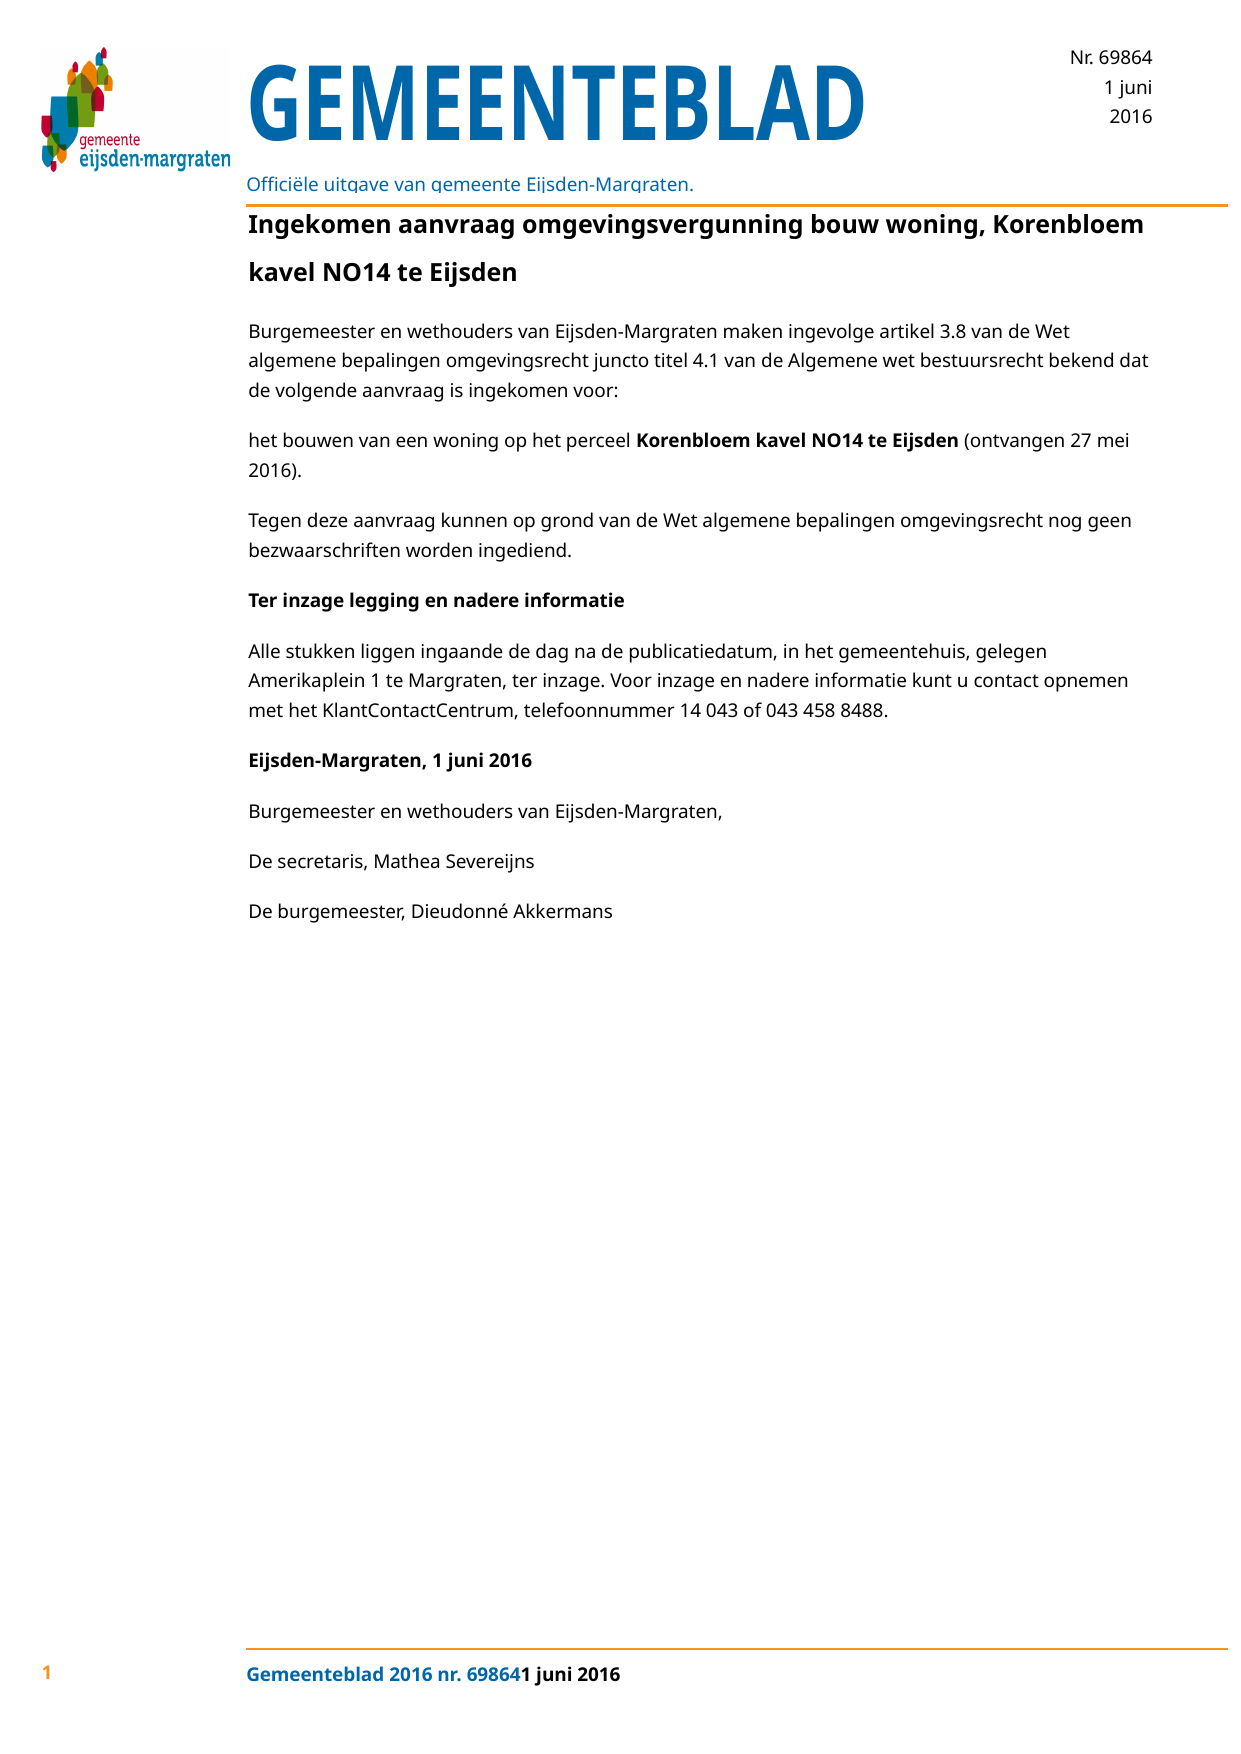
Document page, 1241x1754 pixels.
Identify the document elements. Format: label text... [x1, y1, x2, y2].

text De burgemeester, Dieudonné Akkermans [248, 899, 1152, 924]
text Burgemeester en wethouders van Eijsden-Margraten maken ingevolge artikel 3.8 van de Wet algemene bepalingen omgevingsrecht juncto titel 4.1 van de Algemene wet bestuursrecht bekend dat de volgende aanvraag is ingekomen voor: [248, 318, 1152, 403]
text Ter inzage legging en nadere informatie [248, 587, 1152, 613]
text Tegen deze aanvraag kunnen op grond van de Wet algemene bepalingen omgevingsrecht nog geen bezwaarschriften worden ingediend. [248, 507, 1152, 563]
text Burgemeester en wethouders van Eijsden-Margraten, [248, 798, 1152, 824]
text Ingekomen aanvraag omgevingsvergunning bouw woning, Korenbloem kavel NO14 te Eijsden [248, 207, 1152, 288]
text De secretaris, Mathea Severeijns [248, 848, 1152, 874]
text het bouwen van een woning op het perceel Korenbloem kavel NO14 te Eijsden (ontvangen 27 mei 2016). [248, 427, 1152, 483]
picture [41, 47, 231, 172]
text Alle stukken liggen ingaande de dag na de publicatiedatum, in het gemeentehuis, gelegen Amerikaplein 1 te Margraten, ter inzage. Voor inzage en nadere informatie kunt u contact opnemen met het KlantContactCentrum, telefoonnummer 14 043 of 043 458 8488. [248, 638, 1152, 723]
text Eijsden-Margraten, 1 juni 2016 [248, 747, 1152, 773]
